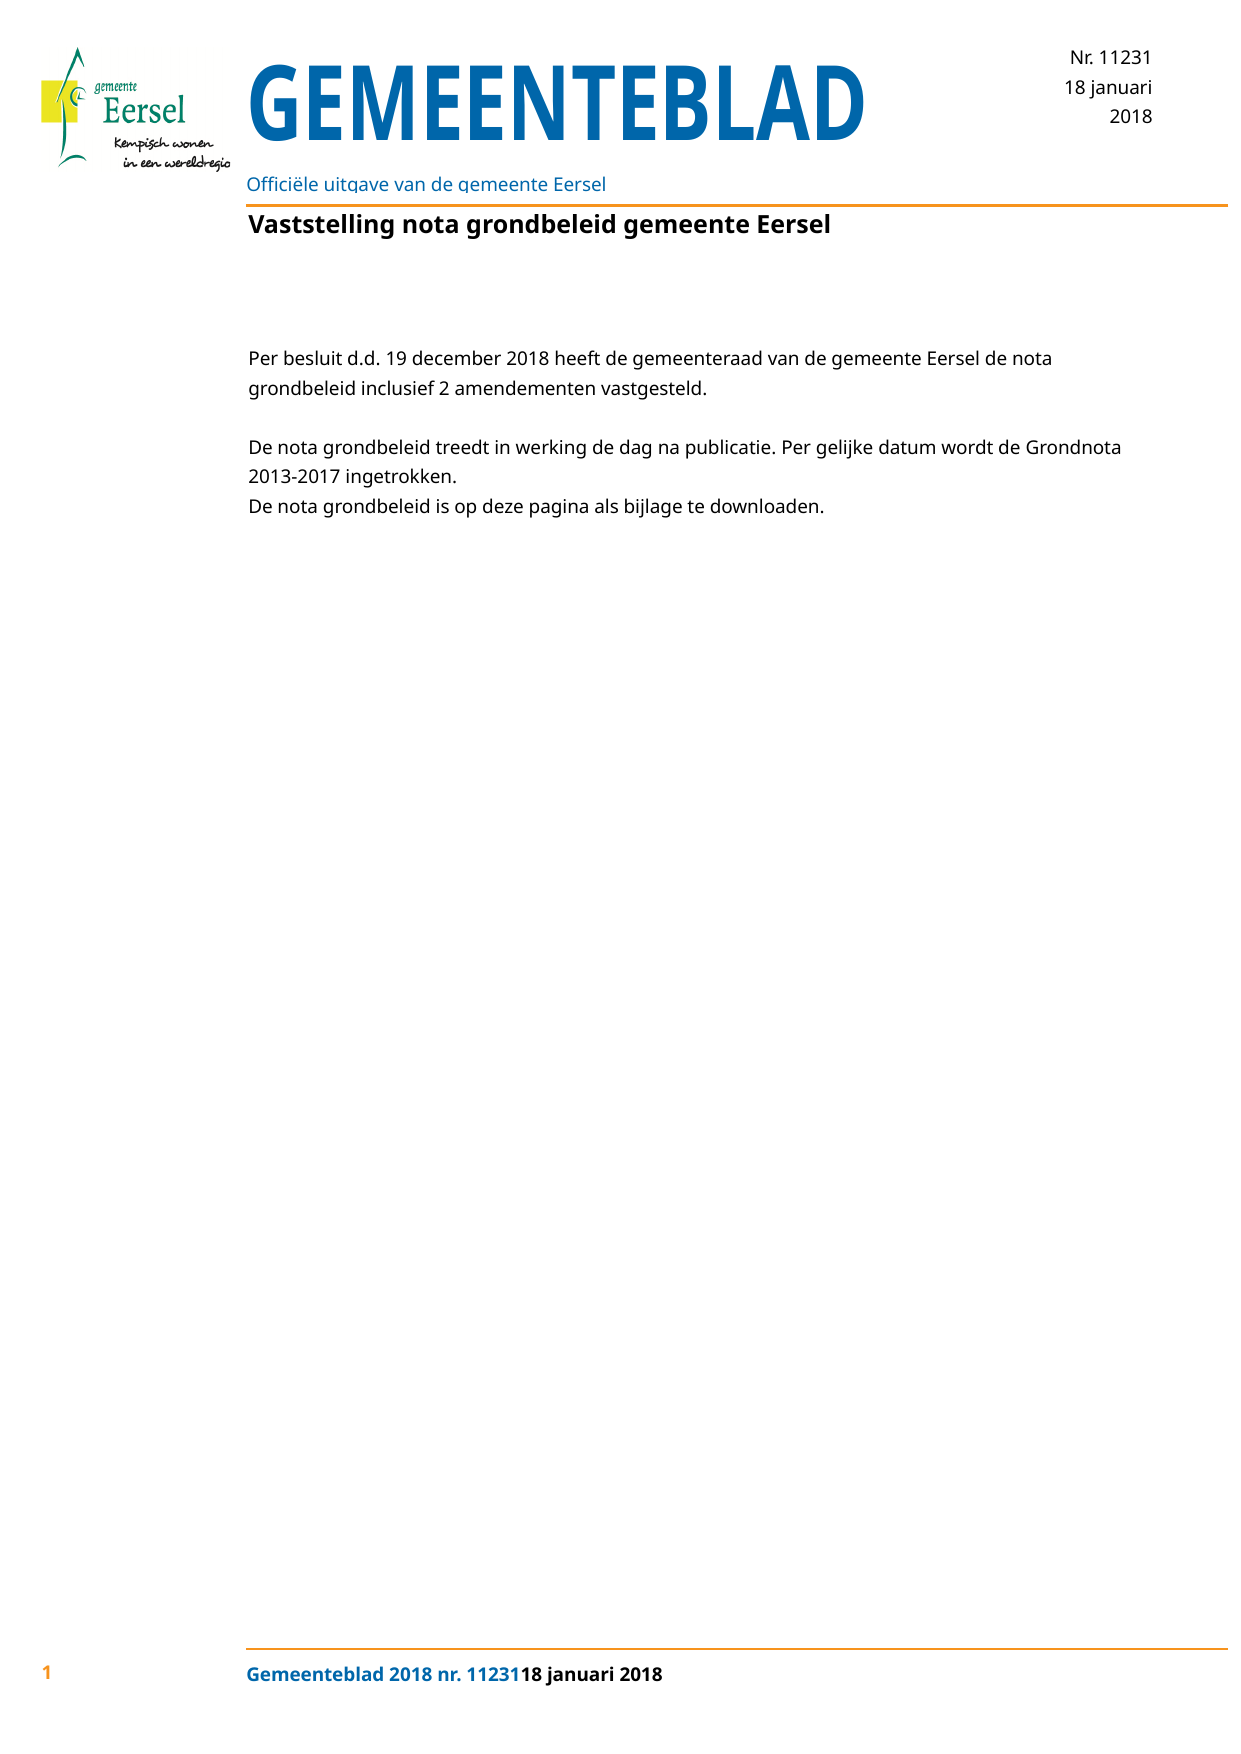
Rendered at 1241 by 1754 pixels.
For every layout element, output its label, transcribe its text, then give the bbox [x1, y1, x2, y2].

text Per besluit d.d. 19 december 2018 heeft de gemeenteraad van de gemeente Eersel de nota grondbeleid inclusief 2 amendementen vastgesteld. [248, 345, 1152, 401]
text Vaststelling nota grondbeleid gemeente Eersel [248, 207, 1152, 241]
text De nota grondbeleid is op deze pagina als bijlage te downloaden. [248, 493, 1152, 519]
picture [41, 47, 231, 172]
text De nota grondbeleid treedt in werking de dag na publicatie. Per gelijke datum wordt de Grondnota 2013-2017 ingetrokken. [248, 434, 1152, 489]
